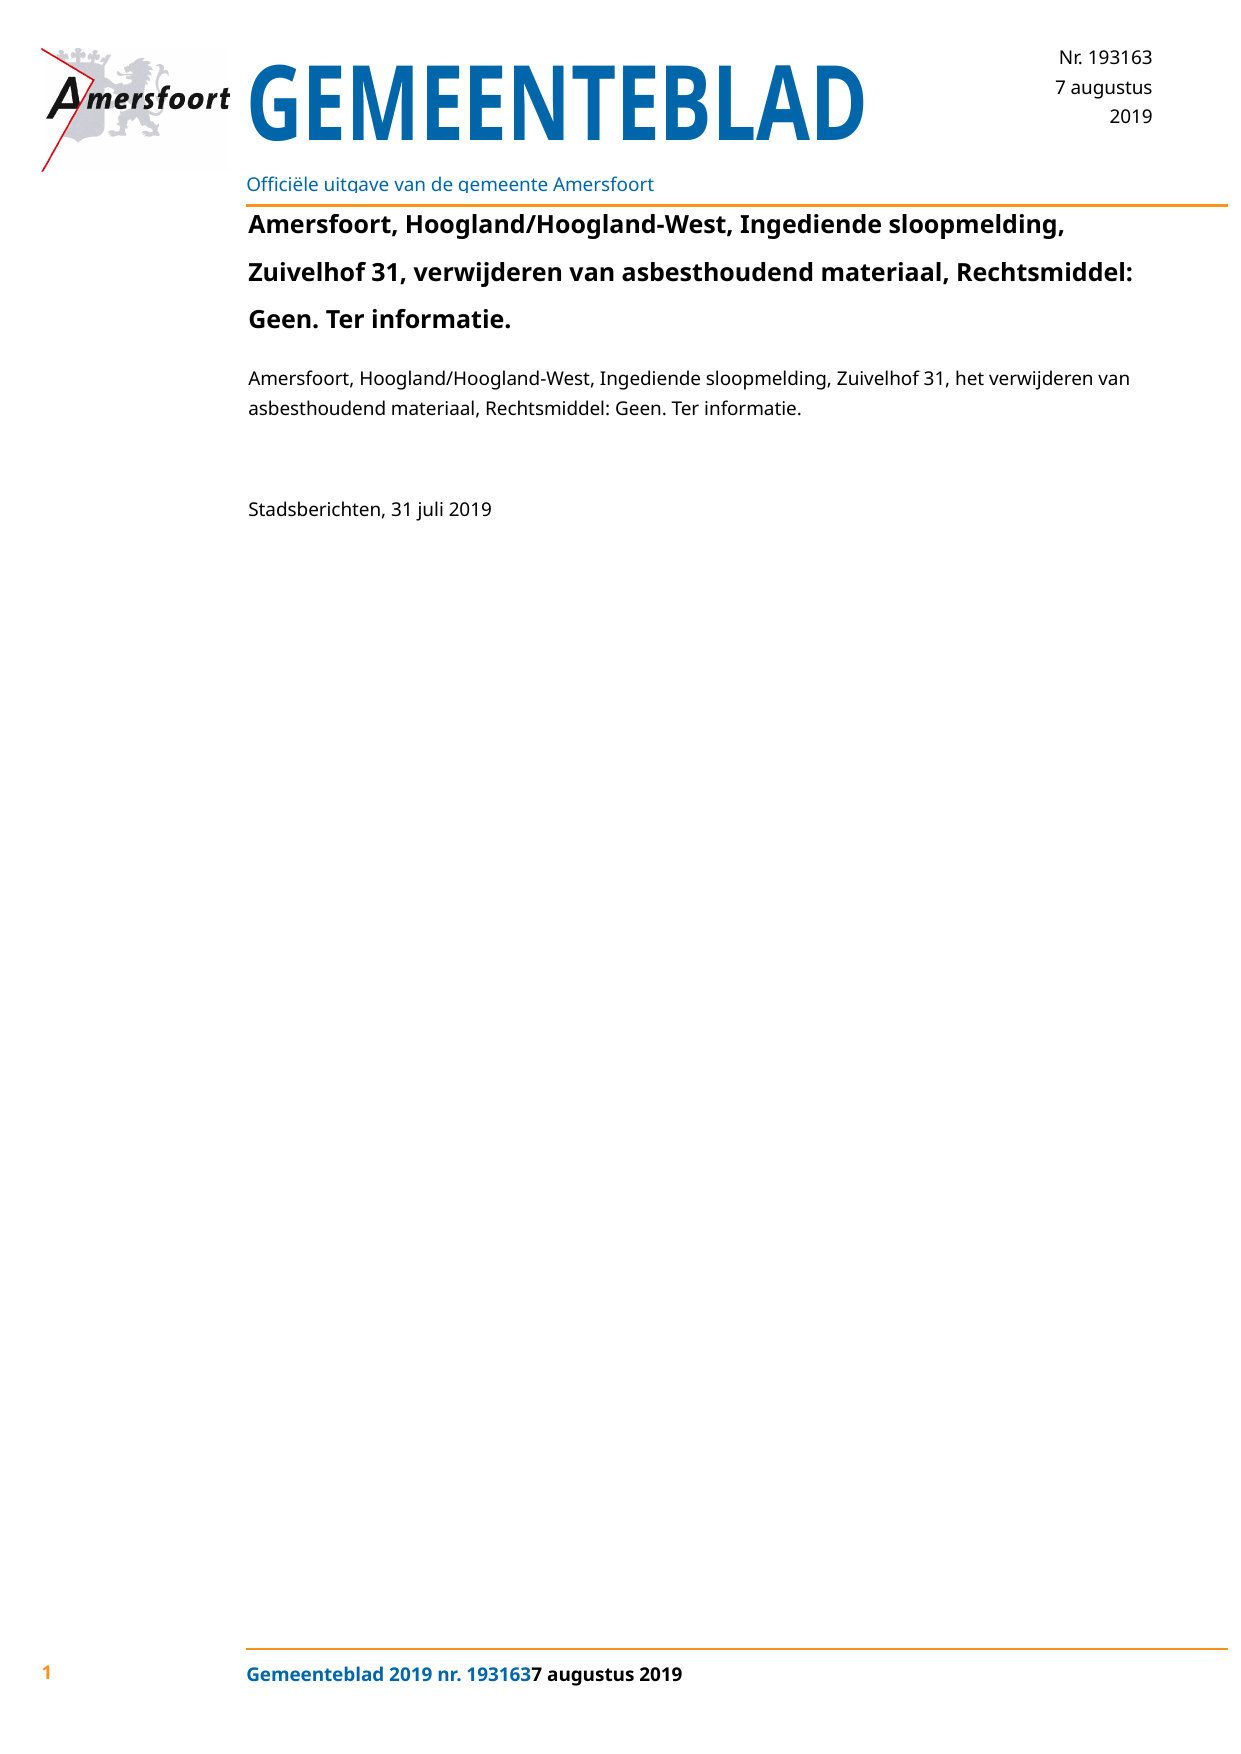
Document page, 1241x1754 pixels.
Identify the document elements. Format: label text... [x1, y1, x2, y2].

text Amersfoort, Hoogland/Hoogland-West, Ingediende sloopmelding, Zuivelhof 31, het verwijderen van asbesthoudend materiaal, Rechtsmiddel: Geen. Ter informatie. [248, 366, 1152, 421]
text Amersfoort, Hoogland/Hoogland-West, Ingediende sloopmelding, Zuivelhof 31, verwijderen van asbesthoudend materiaal, Rechtsmiddel: Geen. Ter informatie. [248, 207, 1152, 336]
text Stadsberichten, 31 juli 2019 [248, 496, 1152, 522]
picture [41, 47, 231, 172]
